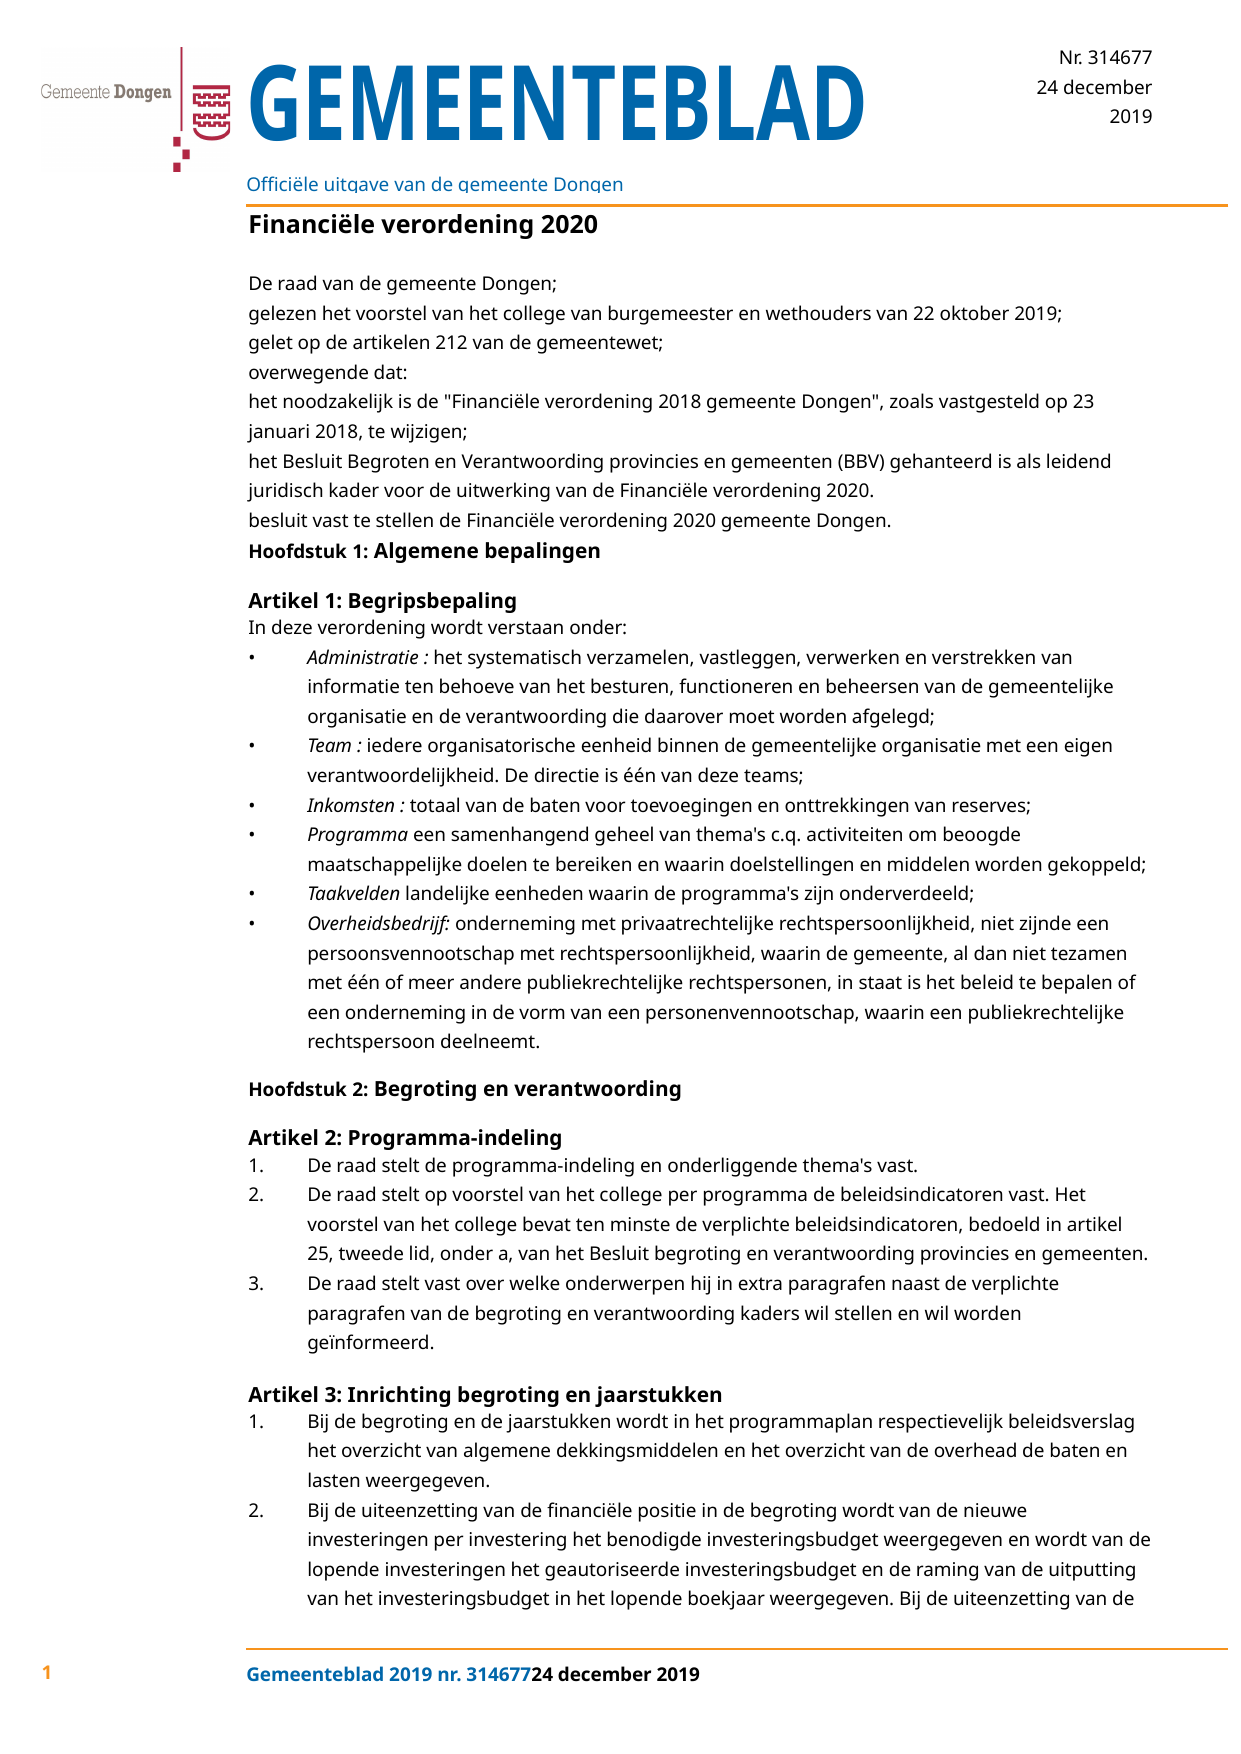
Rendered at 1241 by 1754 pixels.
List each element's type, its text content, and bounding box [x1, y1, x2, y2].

list Overheidsbedrijf: onderneming met privaatrechtelijke rechtspersoonlijkheid, niet zijnde een persoonsvennootschap met rechtspersoonlijkheid, waarin de gemeente, al dan niet tezamen met één of meer andere publiekrechtelijke rechtspersonen, in staat is het beleid te bepalen of een onderneming in de vorm van een personenvennootschap, waarin een publiekrechtelijke rechtspersoon deelneemt. [248, 910, 1152, 1054]
text Artikel 3: Inrichting begroting en jaarstukken [248, 1380, 1152, 1408]
text Hoofdstuk 2: Begroting en verantwoording [248, 1074, 1152, 1102]
list Bij de uiteenzetting van de financiële positie in de begroting wordt van de nieuwe investeringen per investering het benodigde investeringsbudget weergegeven en wordt van de lopende investeringen het geautoriseerde investeringsbudget en de raming van de uitputting van het investeringsbudget in het lopende boekjaar weergegeven. Bij de uiteenzetting van de [248, 1497, 1152, 1611]
text Hoofdstuk 1: Algemene bepalingen [248, 537, 1152, 565]
text gelezen het voorstel van het college van burgemeester en wethouders van 22 oktober 2019; [248, 300, 1152, 326]
picture [41, 47, 231, 172]
text De raad van de gemeente Dongen; [248, 270, 1152, 296]
list De raad stelt vast over welke onderwerpen hij in extra paragrafen naast de verplichte paragrafen van de begroting en verantwoording kaders wil stellen en wil worden geïnformeerd. [248, 1270, 1152, 1355]
list Taakvelden landelijke eenheden waarin de programma's zijn onderverdeeld; [248, 881, 1152, 906]
list Inkomsten : totaal van de baten voor toevoegingen en onttrekkingen van reserves; [248, 792, 1152, 817]
list Bij de begroting en de jaarstukken wordt in het programmaplan respectievelijk beleidsverslag het overzicht van algemene dekkingsmiddelen en het overzicht van de overhead de baten en lasten weergegeven. [248, 1408, 1152, 1493]
list Administratie : het systematisch verzamelen, vastleggen, verwerken en verstrekken van informatie ten behoeve van het besturen, functioneren en beheersen van de gemeentelijke organisatie en de verantwoording die daarover moet worden afgelegd; [248, 644, 1152, 729]
text Artikel 2: Programma-indeling [248, 1123, 1152, 1152]
list Team : iedere organisatorische eenheid binnen de gemeentelijke organisatie met een eigen verantwoordelijkheid. De directie is één van deze teams; [248, 733, 1152, 788]
list Programma een samenhangend geheel van thema's c.q. activiteiten om beoogde maatschappelijke doelen te bereiken en waarin doelstellingen en middelen worden gekoppeld; [248, 821, 1152, 877]
text besluit vast te stellen de Financiële verordening 2020 gemeente Dongen. [248, 507, 1152, 533]
text Artikel 1: Begripsbepaling [248, 586, 1152, 614]
text het noodzakelijk is de "Financiële verordening 2018 gemeente Dongen", zoals vastgesteld op 23 januari 2018, te wijzigen; [248, 389, 1152, 444]
list De raad stelt op voorstel van het college per programma de beleidsindicatoren vast. Het voorstel van het college bevat ten minste de verplichte beleidsindicatoren, bedoeld in artikel 25, tweede lid, onder a, van het Besluit begroting en verantwoording provincies en gemeenten. [248, 1181, 1152, 1266]
text Financiële verordening 2020 [248, 207, 1152, 241]
text In deze verordening wordt verstaan onder: [248, 614, 1152, 640]
text overwegende dat: [248, 359, 1152, 385]
text het Besluit Begroten en Verantwoording provincies en gemeenten (BBV) gehanteerd is als leidend juridisch kader voor de uitwerking van de Financiële verordening 2020. [248, 448, 1152, 503]
list De raad stelt de programma-indeling en onderliggende thema's vast. [248, 1152, 1152, 1177]
text gelet op de artikelen 212 van de gemeentewet; [248, 329, 1152, 355]
